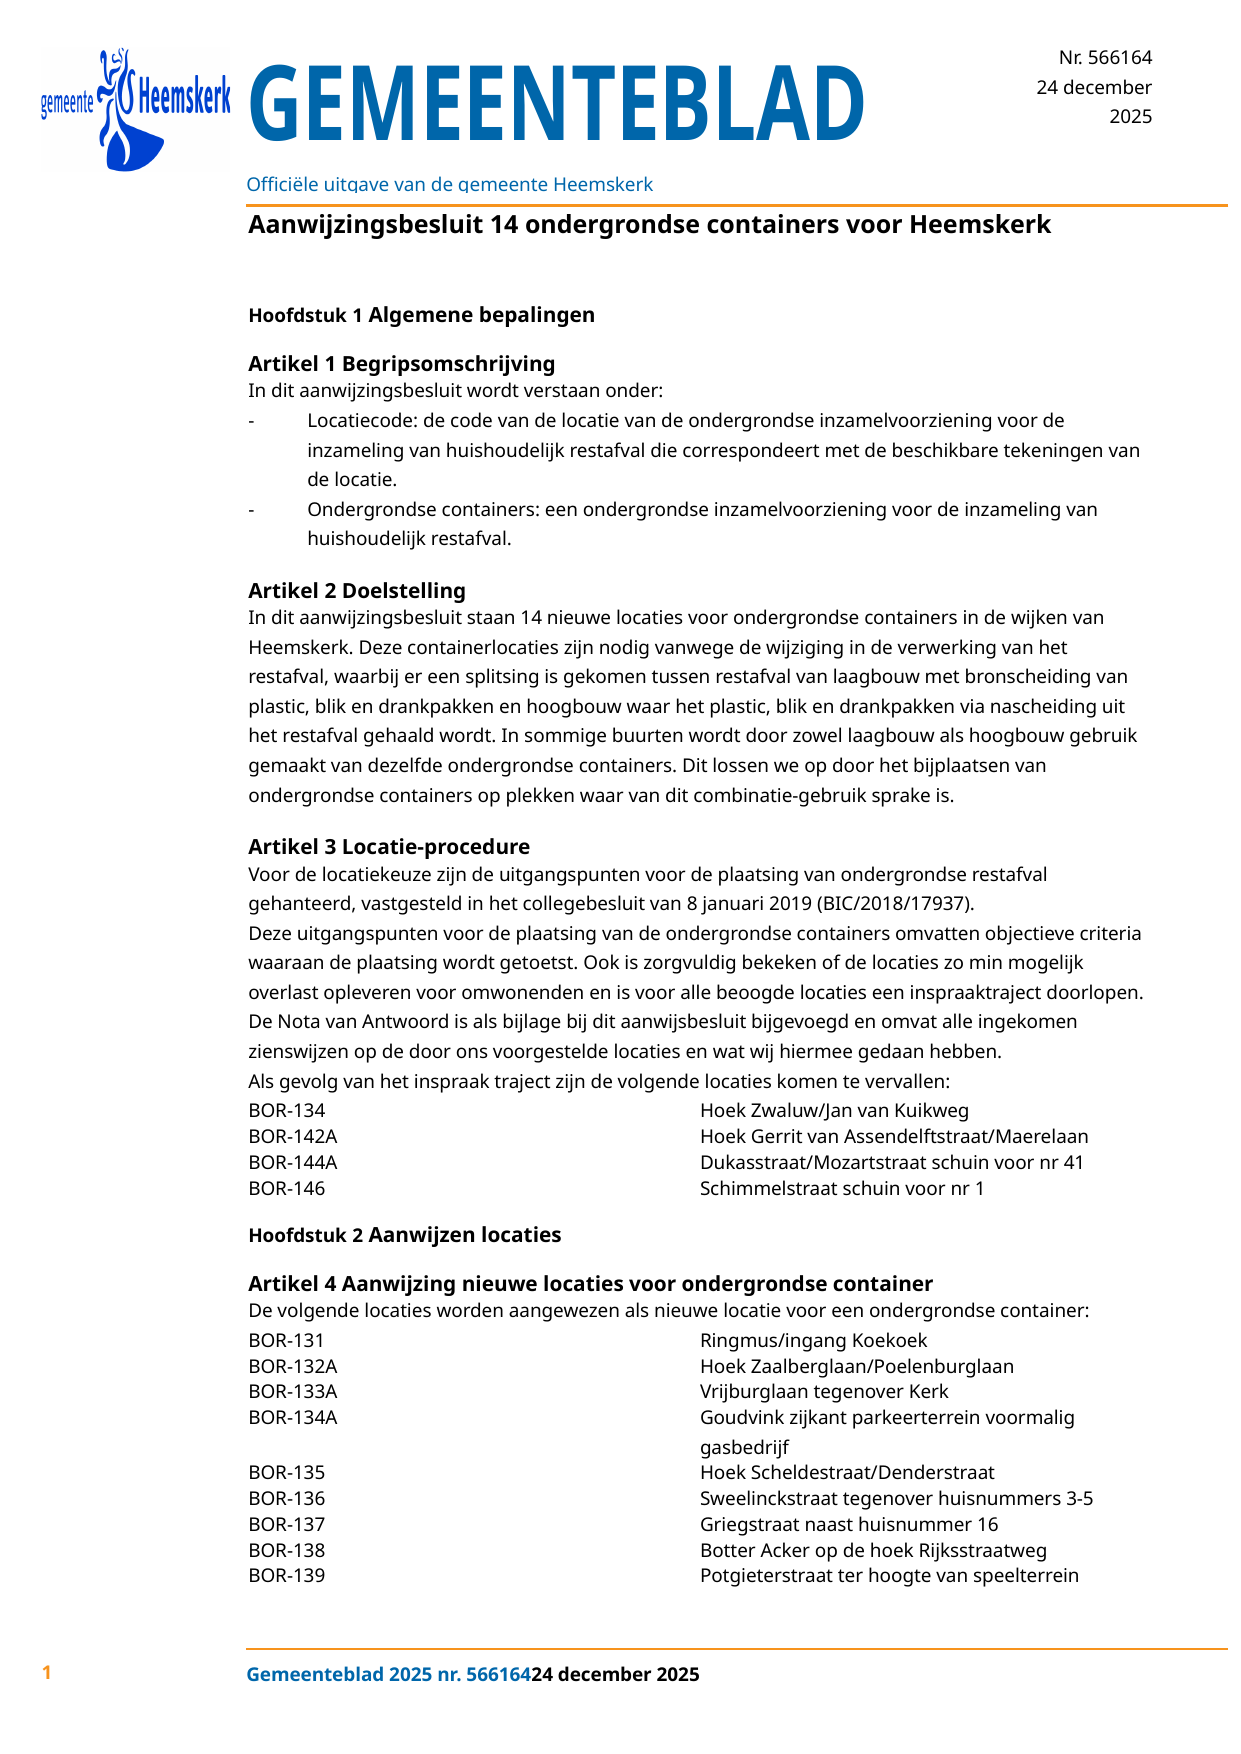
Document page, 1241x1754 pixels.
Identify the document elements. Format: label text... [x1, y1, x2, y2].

table_header BOR-131 [248, 1327, 700, 1353]
table_cell Sweelinckstraat tegenover huisnummers 3-5 [700, 1485, 1152, 1511]
text De Nota van Antwoord is als bijlage bij dit aanwijsbesluit bijgevoegd en omvat alle ingekomen zienswijzen op de door ons voorgestelde locaties en wat wij hiermee gedaan hebben. [248, 1009, 1152, 1064]
table_cell BOR-132A [248, 1353, 700, 1378]
text De volgende locaties worden aangewezen als nieuwe locatie voor een ondergrondse container: [248, 1297, 1152, 1323]
table_cell BOR-134A [248, 1404, 700, 1459]
table_cell Griegstraat naast huisnummer 16 [700, 1511, 1152, 1537]
table_cell Botter Acker op de hoek Rijksstraatweg [700, 1537, 1152, 1562]
table_cell Hoek Scheldestraat/Denderstraat [700, 1460, 1152, 1485]
table_cell BOR-142A [248, 1123, 700, 1149]
table_cell Goudvink zijkant parkeerterrein voormalig gasbedrijf [700, 1404, 1152, 1459]
table_cell BOR-146 [248, 1175, 700, 1200]
list Ondergrondse containers: een ondergrondse inzamelvoorziening voor de inzameling van huishoudelijk restafval. [248, 496, 1152, 551]
table_cell Potgieterstraat ter hoogte van speelterrein [700, 1563, 1152, 1588]
table_cell BOR-133A [248, 1379, 700, 1404]
table_cell BOR-139 [248, 1563, 700, 1588]
text Artikel 3 Locatie-procedure [248, 832, 1152, 861]
table_header Hoek Zwaluw/Jan van Kuikweg [700, 1098, 1152, 1123]
table_cell BOR-136 [248, 1485, 700, 1511]
text In dit aanwijzingsbesluit staan 14 nieuwe locaties voor ondergrondse containers in de wijken van Heemskerk. Deze containerlocaties zijn nodig vanwege de wijziging in de verwerking van het restafval, waarbij er een splitsing is gekomen tussen restafval van laagbouw met bronscheiding van plastic, blik en drankpakken en hoogbouw waar het plastic, blik en drankpakken via nascheiding uit het restafval gehaald wordt. In sommige buurten wordt door zowel laagbouw als hoogbouw gebruik gemaakt van dezelfde ondergrondse containers. Dit lossen we op door het bijplaatsen van ondergrondse containers op plekken waar van dit combinatie-gebruik sprake is. [248, 604, 1152, 808]
table_cell BOR-137 [248, 1511, 700, 1537]
table_cell Schimmelstraat schuin voor nr 1 [700, 1175, 1152, 1200]
table_header BOR-134 [248, 1098, 700, 1123]
text Voor de locatiekeuze zijn de uitgangspunten voor de plaatsing van ondergrondse restafval gehanteerd, vastgesteld in het collegebesluit van 8 januari 2019 (BIC/2018/17937). [248, 861, 1152, 916]
text Hoofdstuk 2 Aanwijzen locaties [248, 1220, 1152, 1248]
table_cell BOR-135 [248, 1460, 700, 1485]
table_cell Hoek Zaalberglaan/Poelenburglaan [700, 1353, 1152, 1378]
text Aanwijzingsbesluit 14 ondergrondse containers voor Heemskerk [248, 207, 1152, 241]
table_cell Hoek Gerrit van Assendelftstraat/Maerelaan [700, 1123, 1152, 1149]
text Als gevolg van het inspraak traject zijn de volgende locaties komen te vervallen: [248, 1068, 1152, 1093]
table_cell BOR-144A [248, 1149, 700, 1175]
text Artikel 4 Aanwijzing nieuwe locaties voor ondergrondse container [248, 1269, 1152, 1297]
table_cell Vrijburglaan tegenover Kerk [700, 1379, 1152, 1404]
text Artikel 1 Begripsomschrijving [248, 349, 1152, 378]
picture [41, 47, 231, 172]
text Hoofdstuk 1 Algemene bepalingen [248, 300, 1152, 328]
text In dit aanwijzingsbesluit wordt verstaan onder: [248, 378, 1152, 403]
text Deze uitgangspunten voor de plaatsing van de ondergrondse containers omvatten objectieve criteria waaraan de plaatsing wordt getoetst. Ook is zorgvuldig bekeken of de locaties zo min mogelijk overlast opleveren voor omwonenden en is voor alle beoogde locaties een inspraaktraject doorlopen. [248, 920, 1152, 1005]
list Locatiecode: de code van de locatie van de ondergrondse inzamelvoorziening voor de inzameling van huishoudelijk restafval die correspondeert met de beschikbare tekeningen van de locatie. [248, 407, 1152, 492]
table_cell Dukasstraat/Mozartstraat schuin voor nr 41 [700, 1149, 1152, 1175]
table_cell BOR-138 [248, 1537, 700, 1562]
table_header Ringmus/ingang Koekoek [700, 1327, 1152, 1353]
text Artikel 2 Doelstelling [248, 576, 1152, 604]
